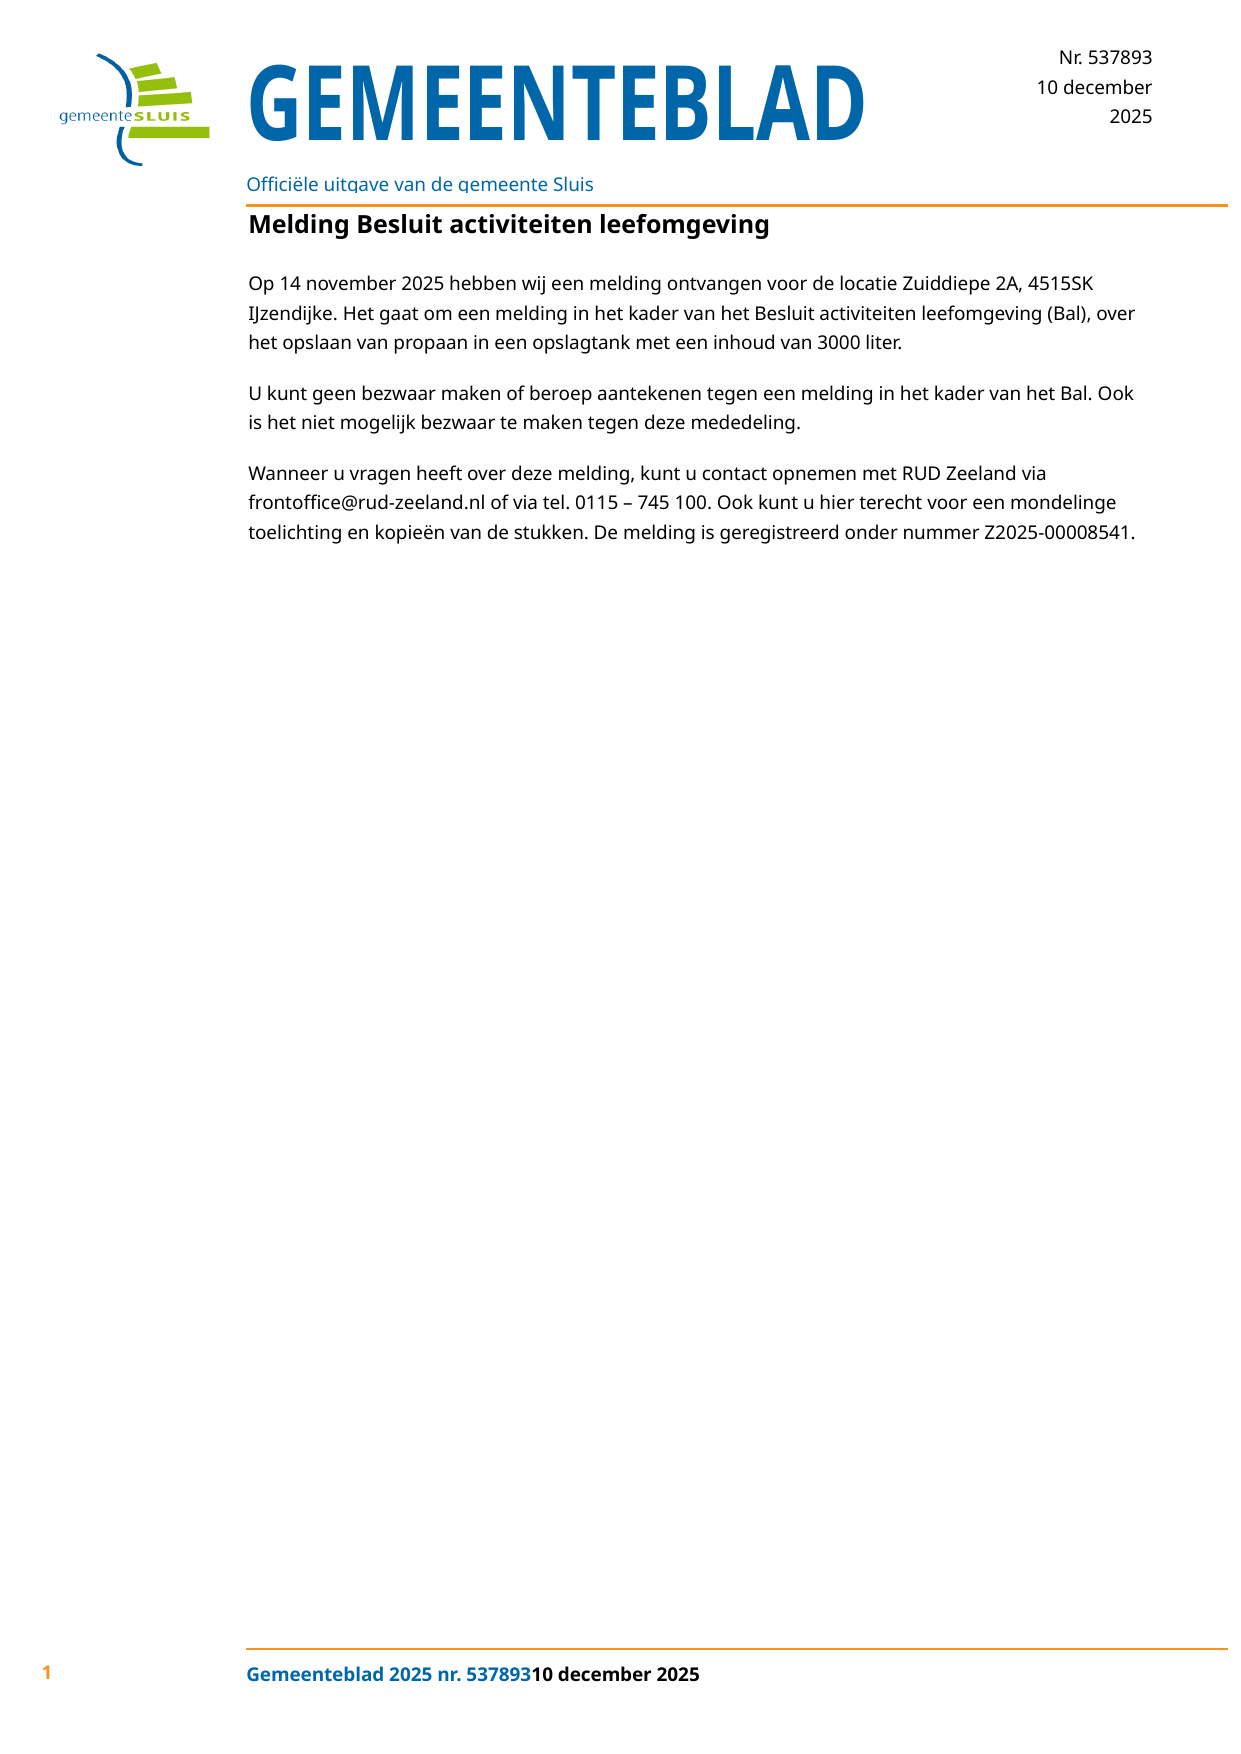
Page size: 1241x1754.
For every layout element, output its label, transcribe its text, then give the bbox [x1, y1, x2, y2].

text Melding Besluit activiteiten leefomgeving [248, 207, 1152, 241]
picture [41, 47, 231, 172]
text U kunt geen bezwaar maken of beroep aantekenen tegen een melding in het kader van het Bal. Ook is het niet mogelijk bezwaar te maken tegen deze mededeling. [248, 380, 1152, 435]
text Op 14 november 2025 hebben wij een melding ontvangen voor de locatie Zuiddiepe 2A, 4515SK IJzendijke. Het gaat om een melding in het kader van het Besluit activiteiten leefomgeving (Bal), over het opslaan van propaan in een opslagtank met een inhoud van 3000 liter. [248, 270, 1152, 355]
text Wanneer u vragen heeft over deze melding, kunt u contact opnemen met RUD Zeeland via frontoffice@rud-zeeland.nl of via tel. 0115 – 745 100. Ook kunt u hier terecht voor een mondelinge toelichting en kopieën van de stukken. De melding is geregistreerd onder nummer Z2025-00008541. [248, 460, 1152, 545]
